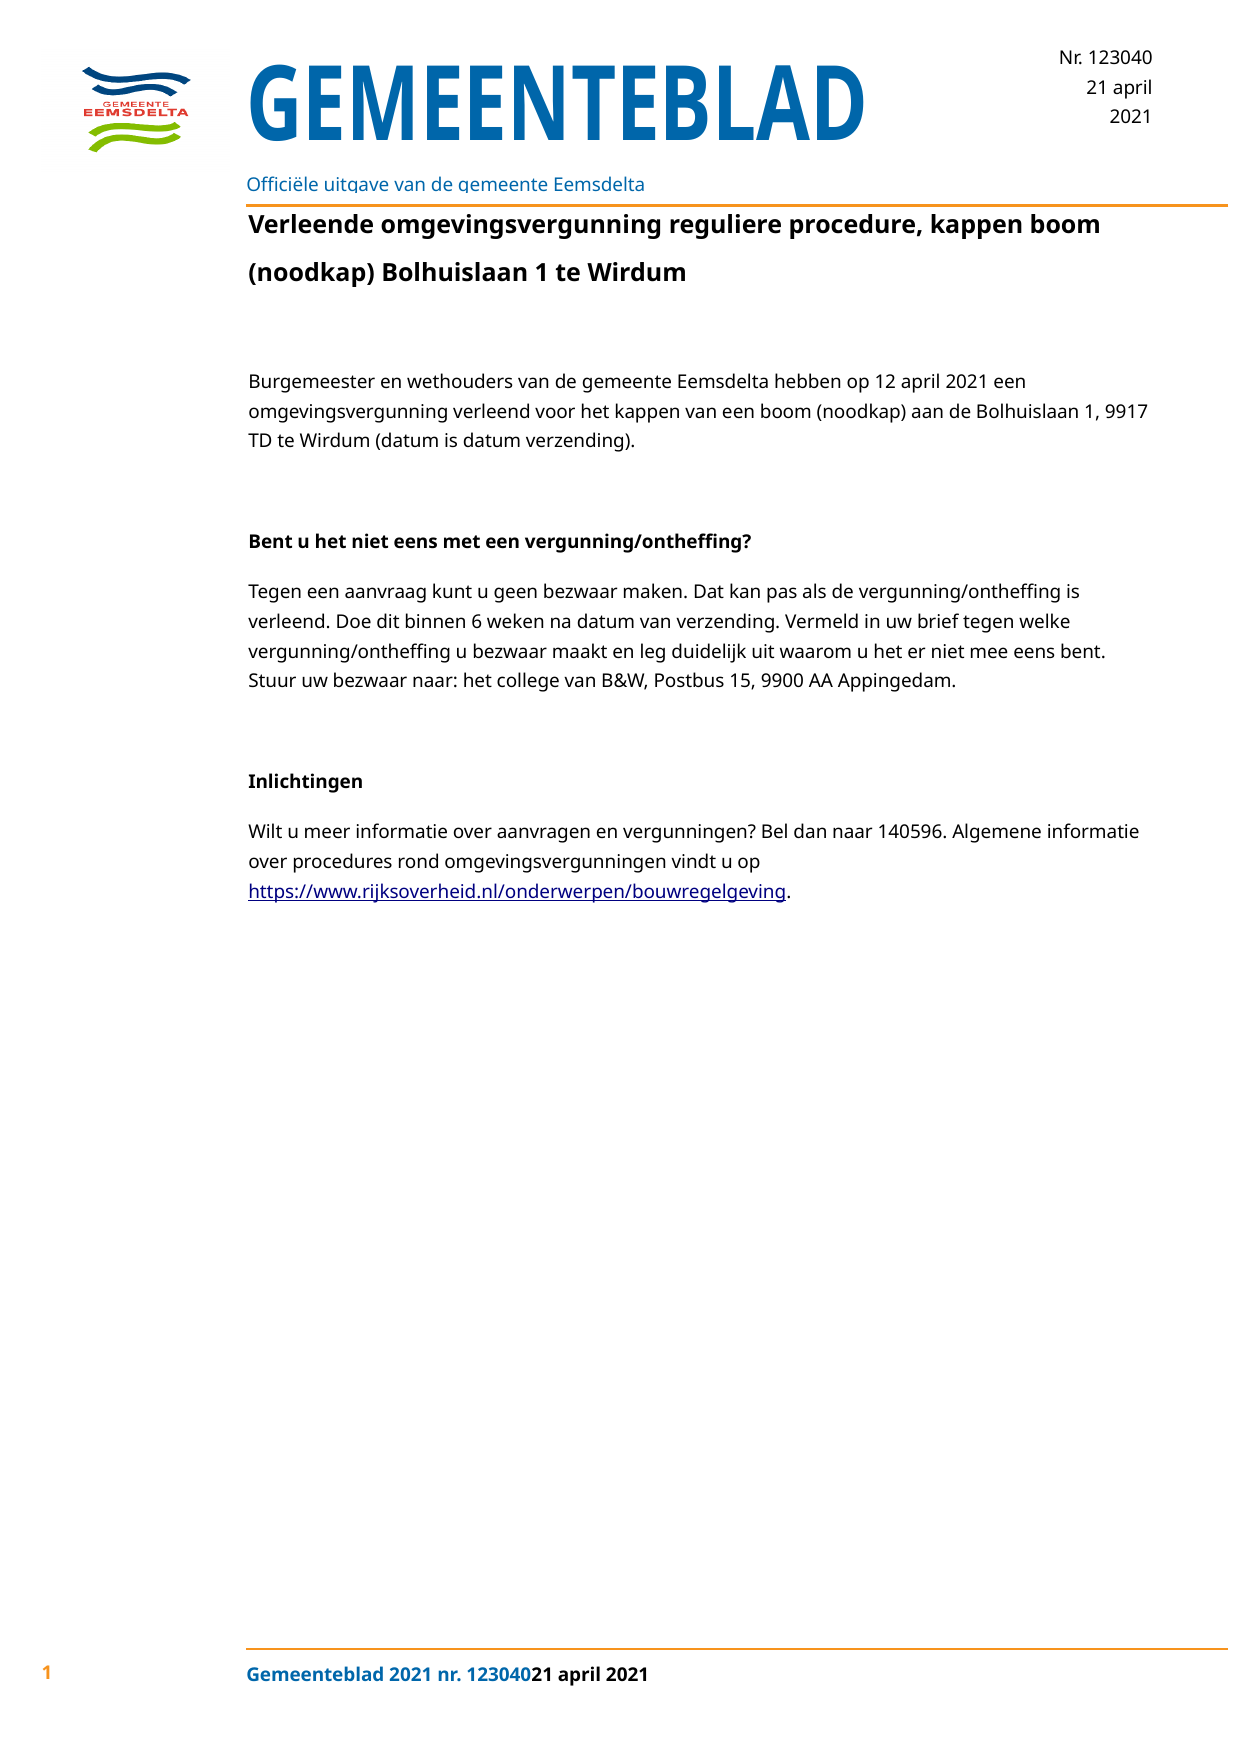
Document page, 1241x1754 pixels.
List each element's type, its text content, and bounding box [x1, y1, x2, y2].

text Verleende omgevingsvergunning reguliere procedure, kappen boom (noodkap) Bolhuislaan 1 te Wirdum [248, 207, 1152, 288]
picture [41, 47, 231, 172]
text Burgemeester en wethouders van de gemeente Eemsdelta hebben op 12 april 2021 een omgevingsvergunning verleend voor het kappen van een boom (noodkap) aan de Bolhuislaan 1, 9917 TD te Wirdum (datum is datum verzending). [248, 368, 1152, 453]
text Wilt u meer informatie over aanvragen en vergunningen? Bel dan naar 140596. Algemene informatie over procedures rond omgevingsvergunningen vindt u op https://www.rijksoverheid.nl/onderwerpen/bouwregelgeving. [248, 819, 1152, 904]
text Bent u het niet eens met een vergunning/ontheffing? [248, 528, 1152, 554]
text Tegen een aanvraag kunt u geen bezwaar maken. Dat kan pas als de vergunning/ontheffing is verleend. Doe dit binnen 6 weken na datum van verzending. Vermeld in uw brief tegen welke vergunning/ontheffing u bezwaar maakt en leg duidelijk uit waarom u het er niet mee eens bent. Stuur uw bezwaar naar: het college van B&W, Postbus 15, 9900 AA Appingedam. [248, 579, 1152, 693]
text Inlichtingen [248, 768, 1152, 794]
